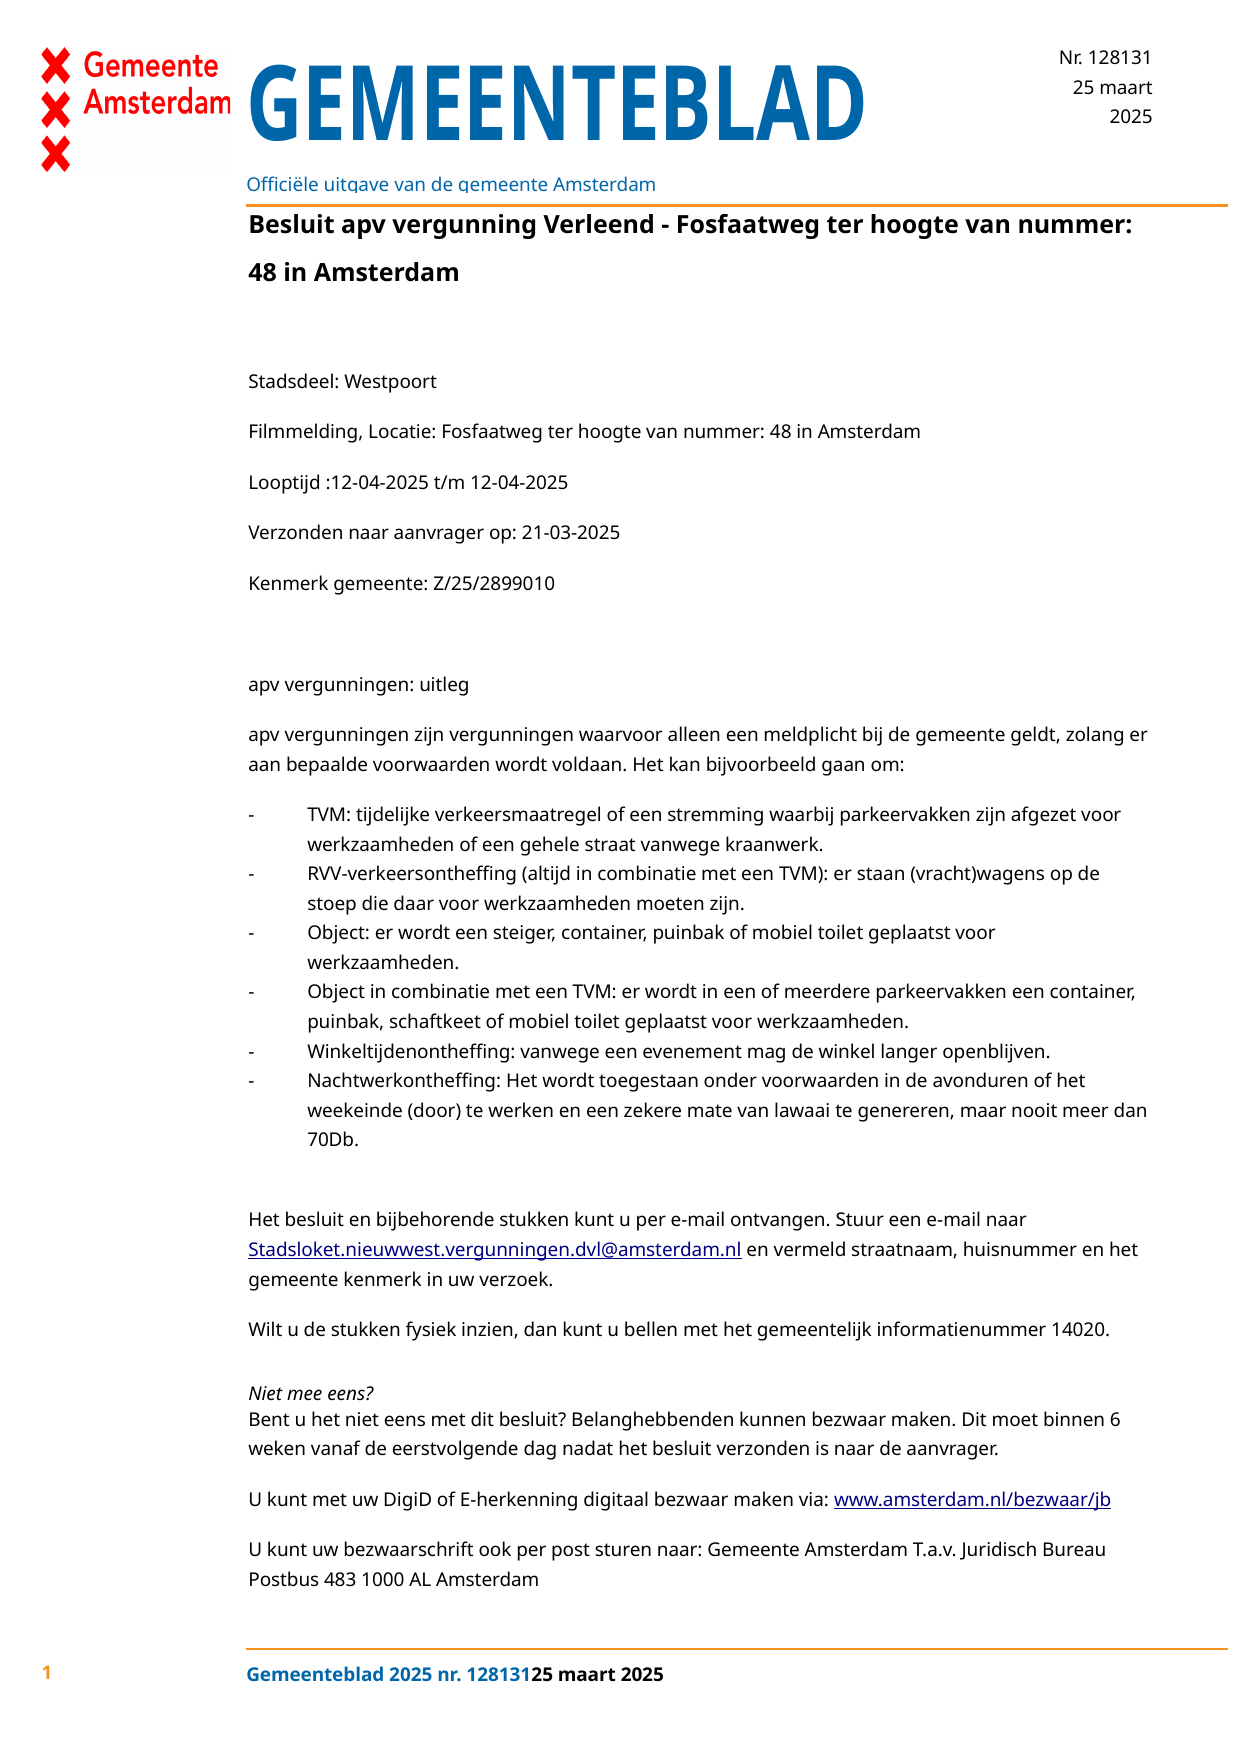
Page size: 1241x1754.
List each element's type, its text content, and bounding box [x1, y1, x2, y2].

list RVV-verkeersontheffing (altijd in combinatie met een TVM): er staan (vracht)wagens op de stoep die daar voor werkzaamheden moeten zijn. [248, 860, 1152, 916]
text Bent u het niet eens met dit besluit? Belanghebbenden kunnen bezwaar maken. Dit moet binnen 6 weken vanaf de eerstvolgende dag nadat het besluit verzonden is naar de aanvrager. [248, 1406, 1152, 1461]
list Nachtwerkontheffing: Het wordt toegestaan onder voorwaarden in de avonduren of het weekeinde (door) te werken en een zekere mate van lawaai te genereren, maar nooit meer dan 70Db. [248, 1067, 1152, 1152]
list Object: er wordt een steiger, container, puinbak of mobiel toilet geplaatst voor werkzaamheden. [248, 919, 1152, 975]
text apv vergunningen zijn vergunningen waarvoor alleen een meldplicht bij de gemeente geldt, zolang er aan bepaalde voorwaarden wordt voldaan. Het kan bijvoorbeeld gaan om: [248, 721, 1152, 777]
text U kunt met uw DigiD of E-herkenning digitaal bezwaar maken via: www.amsterdam.nl/bezwaar/jb [248, 1486, 1152, 1512]
text Filmmelding, Locatie: Fosfaatweg ter hoogte van nummer: 48 in Amsterdam [248, 419, 1152, 444]
text Wilt u de stukken fysiek inzien, dan kunt u bellen met het gemeentelijk informatienummer 14020. [248, 1316, 1152, 1342]
text Verzonden naar aanvrager op: 21-03-2025 [248, 519, 1152, 545]
text Niet mee eens? [248, 1380, 1152, 1406]
list Object in combinatie met een TVM: er wordt in een of meerdere parkeervakken een container, puinbak, schaftkeet of mobiel toilet geplaatst voor werkzaamheden. [248, 979, 1152, 1034]
text Stadsdeel: Westpoort [248, 368, 1152, 394]
text Kenmerk gemeente: Z/25/2899010 [248, 570, 1152, 596]
list Winkeltijdenontheffing: vanwege een evenement mag de winkel langer openblijven. [248, 1038, 1152, 1064]
text apv vergunningen: uitleg [248, 671, 1152, 697]
list TVM: tijdelijke verkeersmaatregel of een stremming waarbij parkeervakken zijn afgezet voor werkzaamheden of een gehele straat vanwege kraanwerk. [248, 801, 1152, 857]
text Looptijd :12-04-2025 t/m 12-04-2025 [248, 469, 1152, 495]
text Besluit apv vergunning Verleend - Fosfaatweg ter hoogte van nummer: 48 in Amsterdam [248, 207, 1152, 288]
text U kunt uw bezwaarschrift ook per post sturen naar: Gemeente Amsterdam T.a.v. Juridisch Bureau Postbus 483 1000 AL Amsterdam [248, 1536, 1152, 1592]
text Het besluit en bijbehorende stukken kunt u per e-mail ontvangen. Stuur een e-mail naar Stadsloket.nieuwwest.vergunningen.dvl@amsterdam.nl en vermeld straatnaam, huisnummer en het gemeente kenmerk in uw verzoek. [248, 1207, 1152, 1292]
picture [41, 47, 231, 172]
